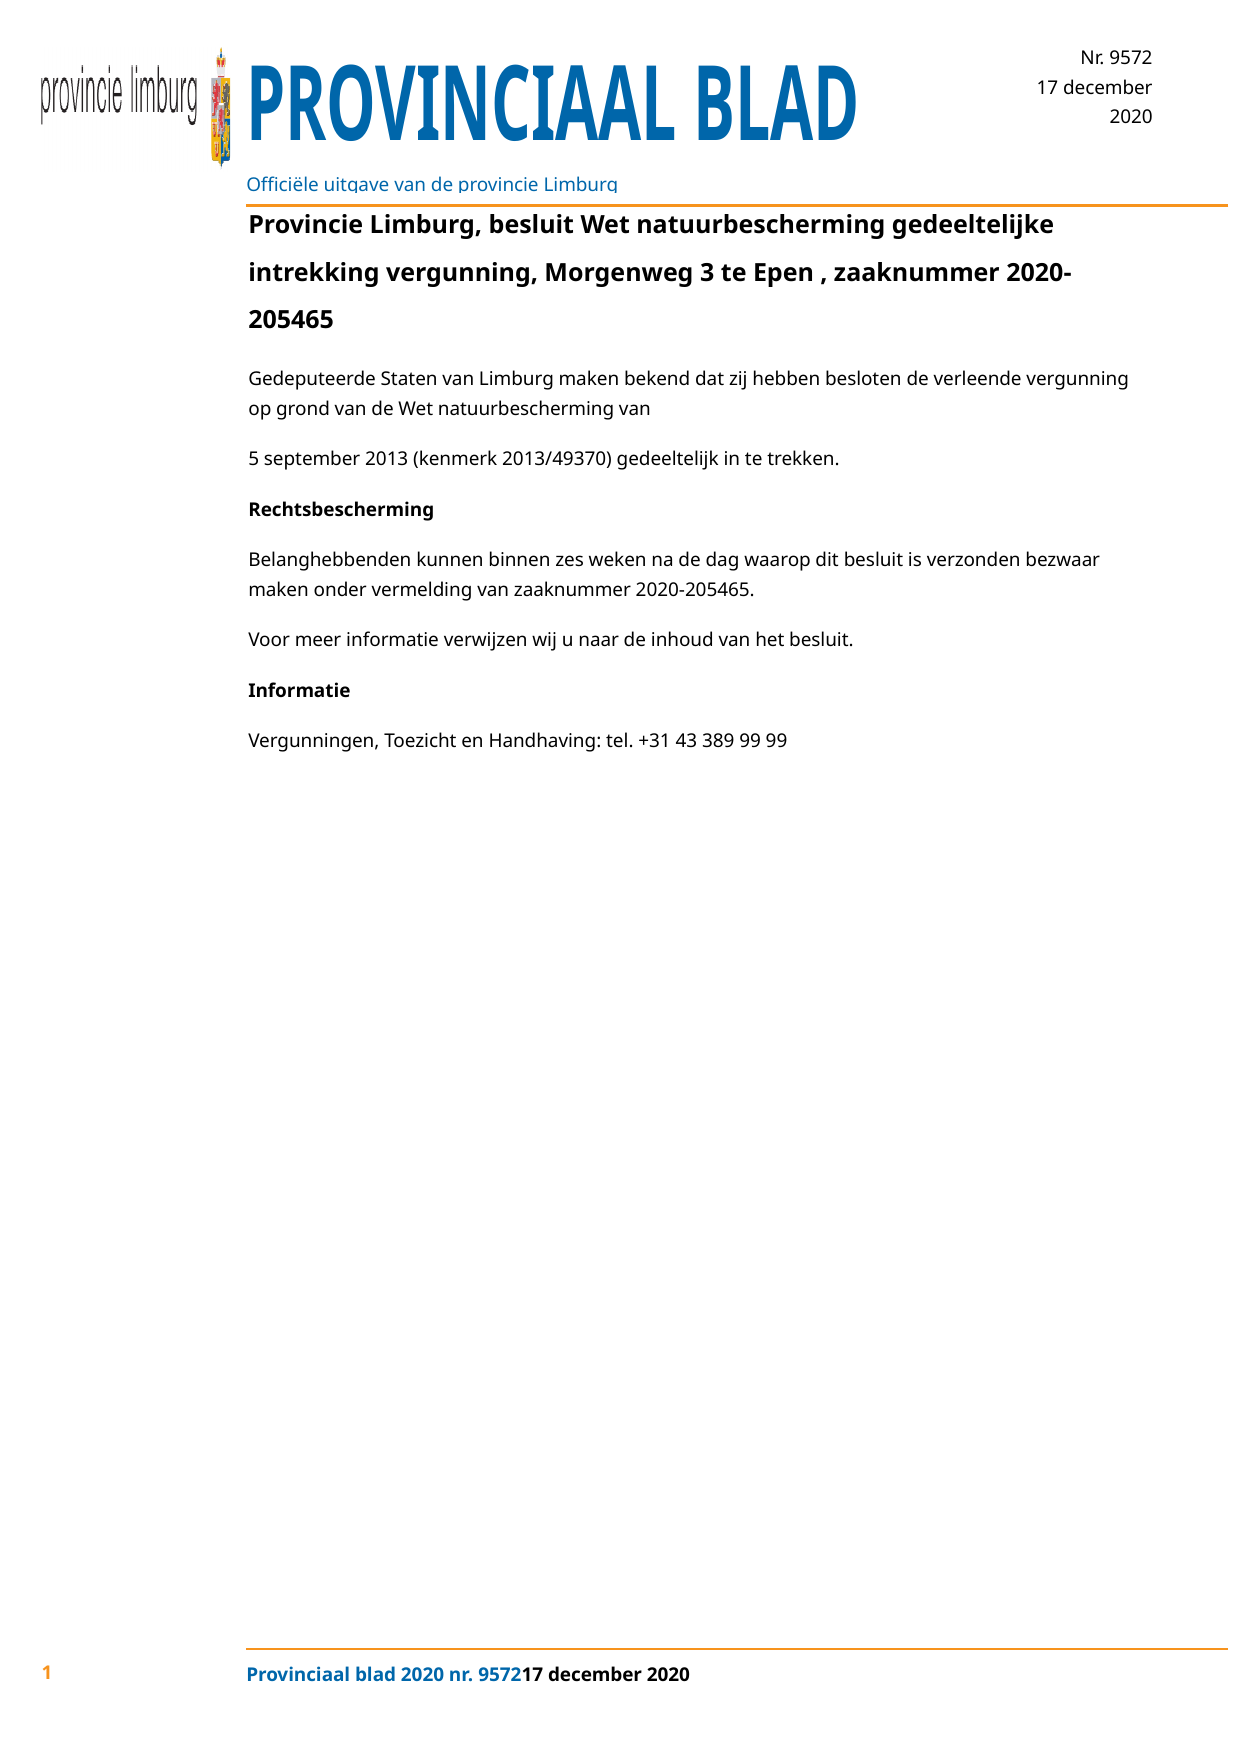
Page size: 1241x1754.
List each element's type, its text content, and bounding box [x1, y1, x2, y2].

text Provincie Limburg, besluit Wet natuurbescherming gedeeltelijke intrekking vergunning, Morgenweg 3 te Epen , zaaknummer 2020-205465 [248, 207, 1152, 336]
text Gedeputeerde Staten van Limburg maken bekend dat zij hebben besloten de verleende vergunning op grond van de Wet natuurbescherming van [248, 366, 1152, 421]
text Vergunningen, Toezicht en Handhaving: tel. +31 43 389 99 99 [248, 727, 1152, 753]
text Rechtsbescherming [248, 496, 1152, 522]
text 5 september 2013 (kenmerk 2013/49370) gedeeltelijk in te trekken. [248, 446, 1152, 471]
text Informatie [248, 677, 1152, 702]
picture [41, 47, 231, 172]
text Belanghebbenden kunnen binnen zes weken na de dag waarop dit besluit is verzonden bezwaar maken onder vermelding van zaaknummer 2020-205465. [248, 546, 1152, 602]
text Voor meer informatie verwijzen wij u naar de inhoud van het besluit. [248, 626, 1152, 652]
